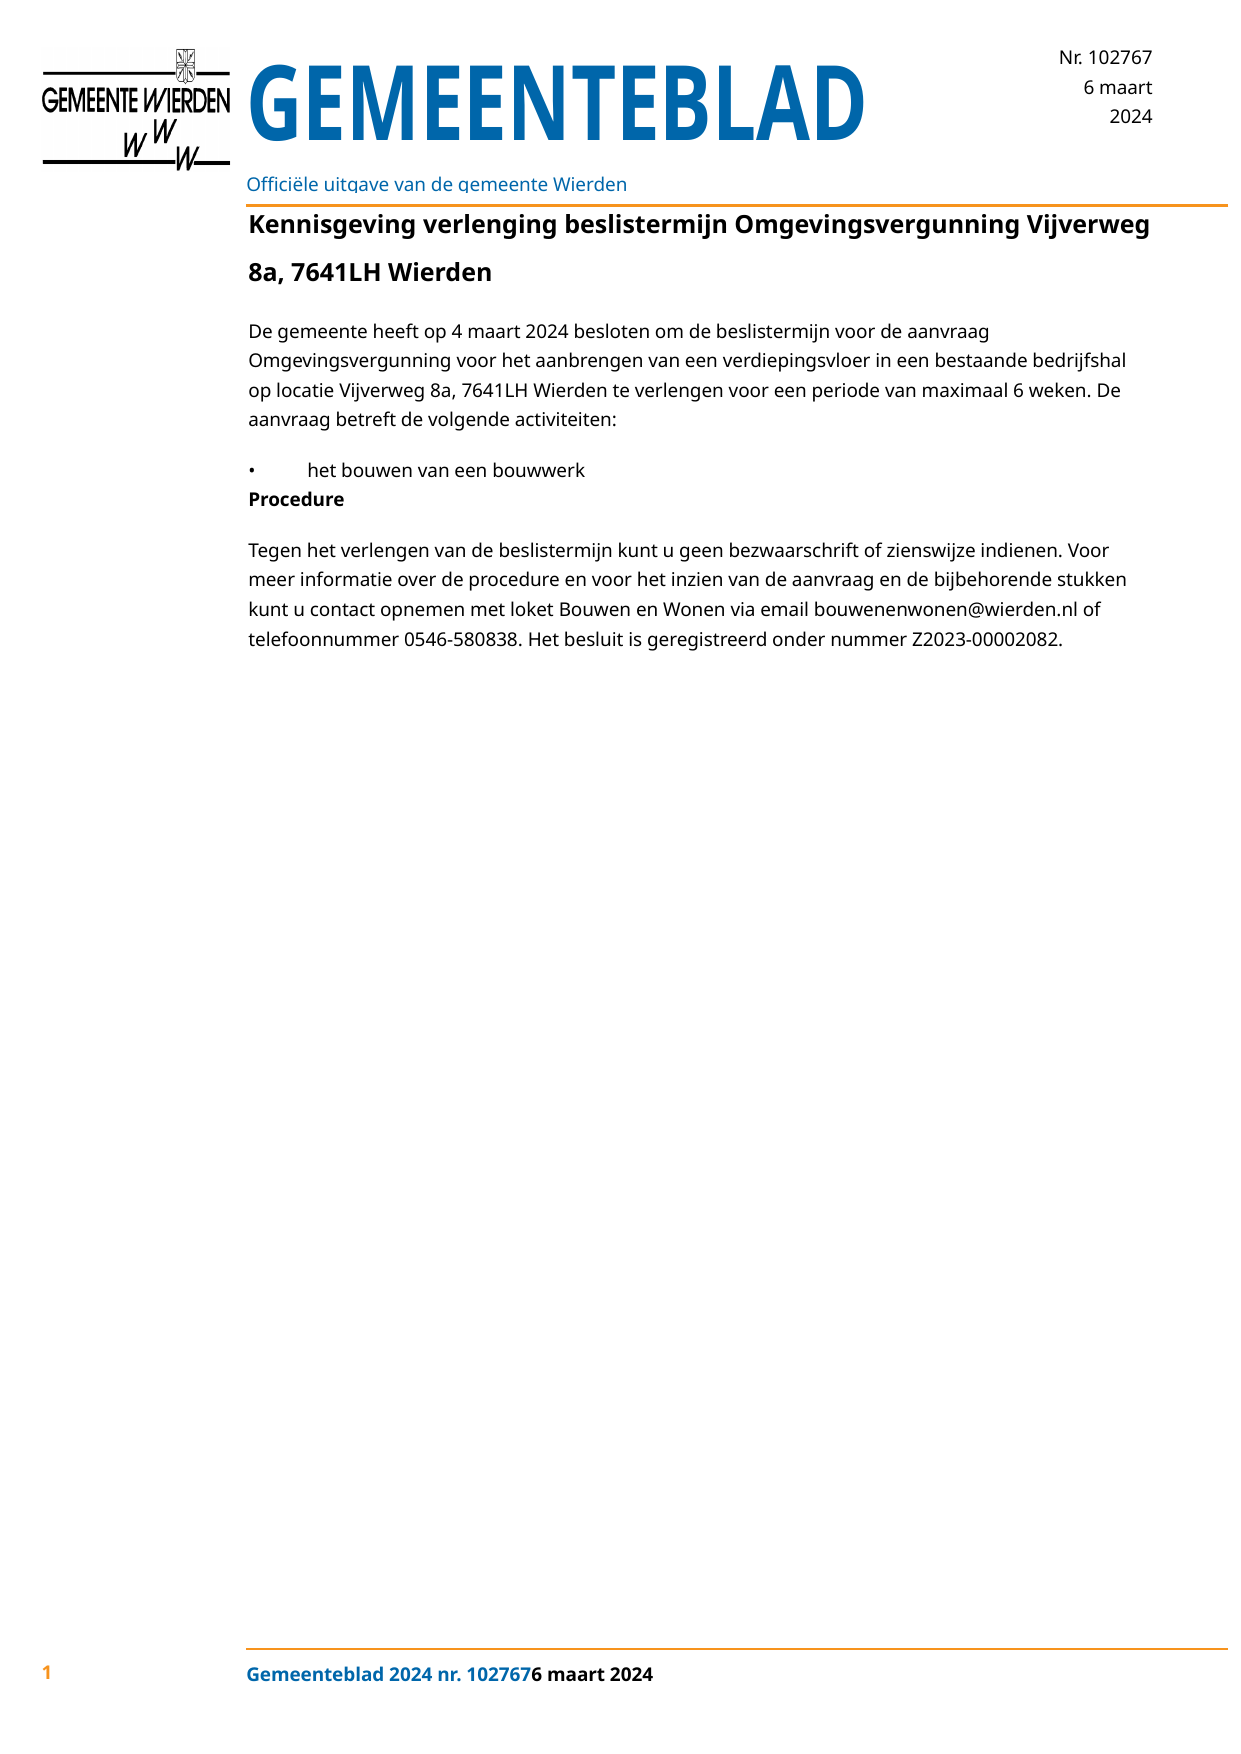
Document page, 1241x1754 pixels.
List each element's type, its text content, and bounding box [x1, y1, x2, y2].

text Kennisgeving verlenging beslistermijn Omgevingsvergunning Vijverweg 8a, 7641LH Wierden [248, 207, 1152, 288]
text De gemeente heeft op 4 maart 2024 besloten om de beslistermijn voor de aanvraag Omgevingsvergunning voor het aanbrengen van een verdiepingsvloer in een bestaande bedrijfshal op locatie Vijverweg 8a, 7641LH Wierden te verlengen voor een periode van maximaal 6 weken. De aanvraag betreft de volgende activiteiten: [248, 318, 1152, 432]
list het bouwen van een bouwwerk [248, 457, 1152, 483]
text Tegen het verlengen van de beslistermijn kunt u geen bezwaarschrift of zienswijze indienen. Voor meer informatie over de procedure en voor het inzien van de aanvraag en de bijbehorende stukken kunt u contact opnemen met loket Bouwen en Wonen via email bouwenenwonen@wierden.nl of telefoonnummer 0546-580838. Het besluit is geregistreerd onder nummer Z2023-00002082. [248, 537, 1152, 652]
text Procedure [248, 487, 1152, 512]
picture [41, 47, 231, 172]
